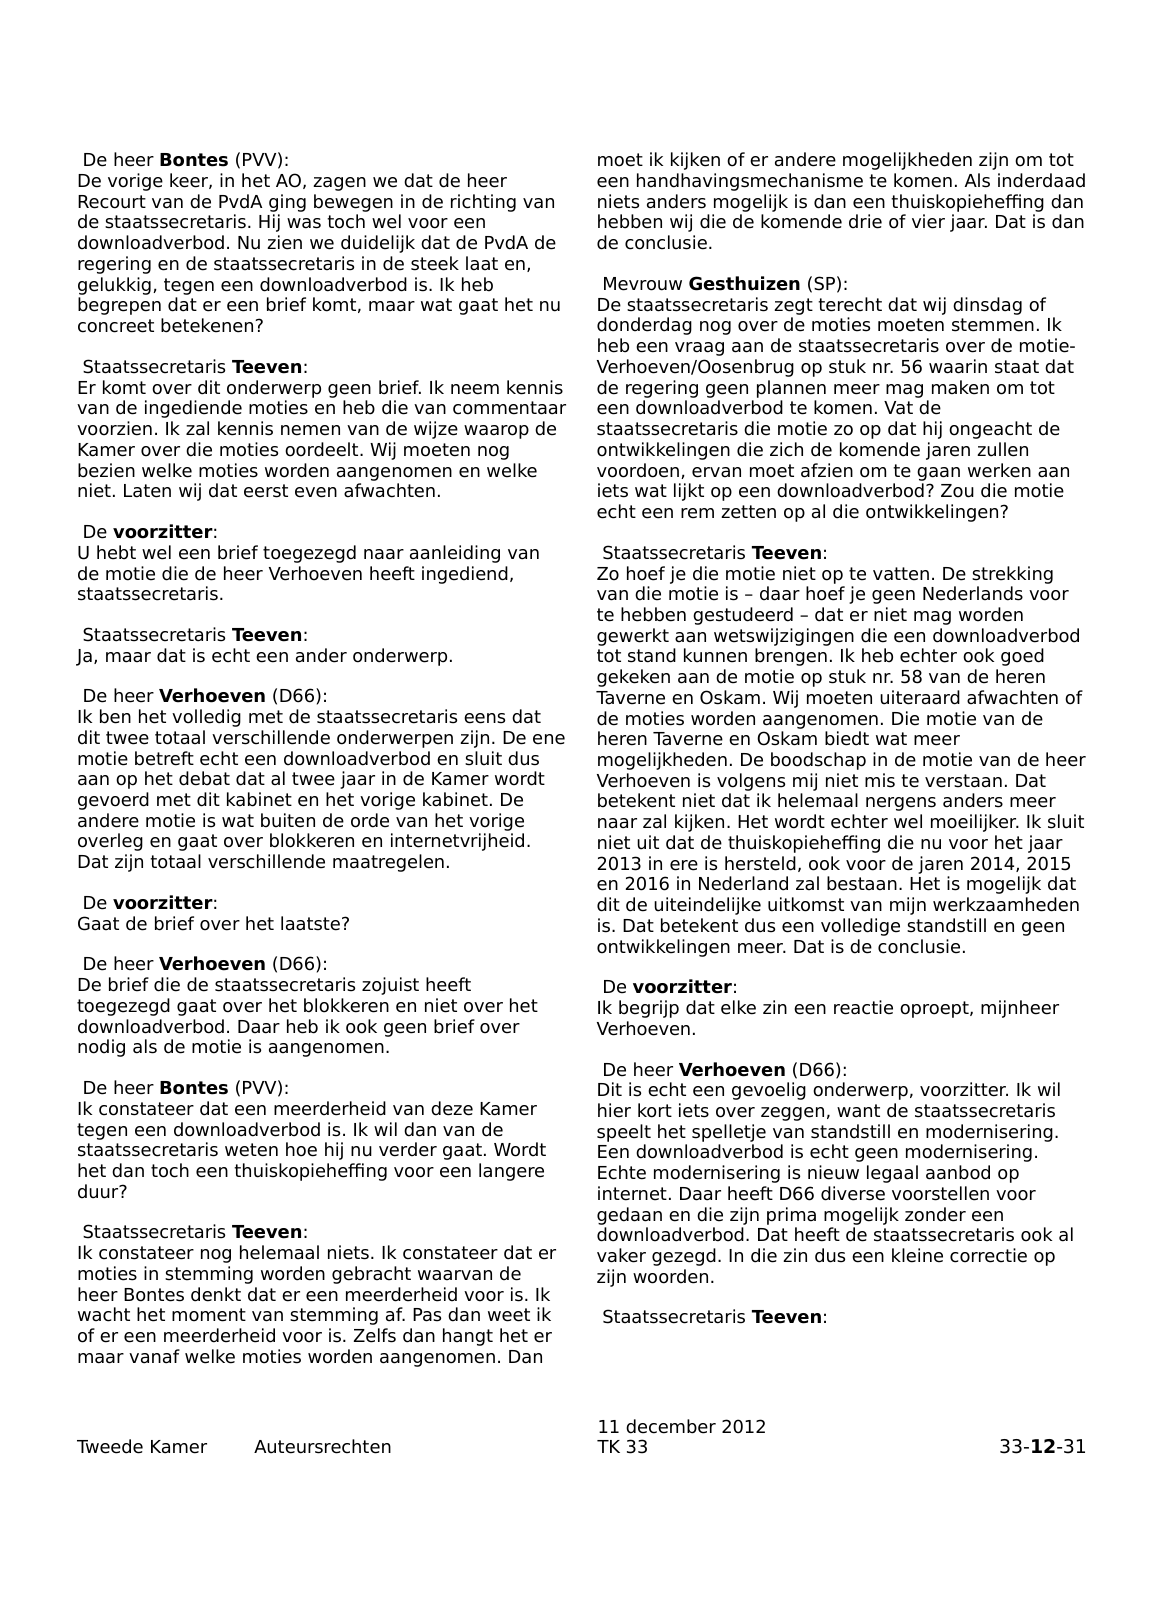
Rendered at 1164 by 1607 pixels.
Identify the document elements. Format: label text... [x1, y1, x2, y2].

text De voorzitter: [77, 893, 567, 913]
text Ik constateer nog helemaal niets. Ik constateer dat er moties in stemming worden gebracht waarvan de heer Bontes denkt dat er een meerderheid voor is. Ik wacht het moment van stemming af. Pas dan weet ik of er een meerderheid voor is. Zelfs dan hangt het er maar vanaf welke moties worden aangenomen. Dan [77, 1243, 567, 1367]
text Staatssecretaris Teeven: [77, 1222, 567, 1243]
text De heer Verhoeven (D66): [596, 1059, 1087, 1080]
text Ik ben het volledig met de staatssecretaris eens dat dit twee totaal verschillende onderwerpen zijn. De ene motie betreft echt een downloadverbod en sluit dus aan op het debat dat al twee jaar in de Kamer wordt gevoerd met dit kabinet en het vorige kabinet. De andere motie is wat buiten de orde van het vorige overleg en gaat over blokkeren en internetvrijheid. Dat zijn totaal verschillende maatregelen. [77, 707, 567, 873]
text De voorzitter: [596, 977, 1087, 998]
text Staatssecretaris Teeven: [77, 625, 567, 646]
text De heer Verhoeven (D66): [77, 686, 567, 707]
text Er komt over dit onderwerp geen brief. Ik neem kennis van de ingediende moties en heb die van commentaar voorzien. Ik zal kennis nemen van de wijze waarop de Kamer over die moties oordeelt. Wij moeten nog bezien welke moties worden aangenomen en welke niet. Laten wij dat eerst even afwachten. [77, 377, 567, 502]
text Ja, maar dat is echt een ander onderwerp. [77, 646, 567, 666]
text Staatssecretaris Teeven: [596, 1307, 1087, 1328]
text Staatssecretaris Teeven: [596, 543, 1087, 563]
text Ik constateer dat een meerderheid van deze Kamer tegen een downloadverbod is. Ik wil dan van de staatssecretaris weten hoe hij nu verder gaat. Wordt het dan toch een thuiskopieheffing voor een langere duur? [77, 1099, 567, 1202]
text U hebt wel een brief toegezegd naar aanleiding van de motie die de heer Verhoeven heeft ingediend, staatssecretaris. [77, 543, 567, 605]
text Dit is echt een gevoelig onderwerp, voorzitter. Ik wil hier kort iets over zeggen, want de staatssecretaris speelt het spelletje van standstill en modernisering. Een downloadverbod is echt geen modernisering. Echte modernisering is nieuw legaal aanbod op internet. Daar heeft D66 diverse voorstellen voor gedaan en die zijn prima mogelijk zonder een downloadverbod. Dat heeft de staatssecretaris ook al vaker gezegd. In die zin dus een kleine correctie op zijn woorden. [596, 1080, 1087, 1287]
text De heer Verhoeven (D66): [77, 954, 567, 975]
text De voorzitter: [77, 522, 567, 543]
text De staatssecretaris zegt terecht dat wij dinsdag of donderdag nog over de moties moeten stemmen. Ik heb een vraag aan de staatssecretaris over de motie-Verhoeven/Oosenbrug op stuk nr. 56 waarin staat dat de regering geen plannen meer mag maken om tot een downloadverbod te komen. Vat de staatssecretaris die motie zo op dat hij ongeacht de ontwikkelingen die zich de komende jaren zullen voordoen, ervan moet afzien om te gaan werken aan iets wat lijkt op een downloadverbod? Zou die motie echt een rem zetten op al die ontwikkelingen? [596, 294, 1087, 523]
text Zo hoef je die motie niet op te vatten. De strekking van die motie is – daar hoef je geen Nederlands voor te hebben gestudeerd – dat er niet mag worden gewerkt aan wetswijzigingen die een downloadverbod tot stand kunnen brengen. Ik heb echter ook goed gekeken aan de motie op stuk nr. 58 van de heren Taverne en Oskam. Wij moeten uiteraard afwachten of de moties worden aangenomen. Die motie van de heren Taverne en Oskam biedt wat meer mogelijkheden. De boodschap in de motie van de heer Verhoeven is volgens mij niet mis te verstaan. Dat betekent niet dat ik helemaal nergens anders meer naar zal kijken. Het wordt echter wel moeilijker. Ik sluit niet uit dat de thuiskopieheffing die nu voor het jaar 2013 in ere is hersteld, ook voor de jaren 2014, 2015 en 2016 in Nederland zal bestaan. Het is mogelijk dat dit de uiteindelijke uitkomst van mijn werkzaamheden is. Dat betekent dus een volledige standstill en geen ontwikkelingen meer. Dat is de conclusie. [596, 563, 1087, 957]
text Ik begrijp dat elke zin een reactie oproept, mijnheer Verhoeven. [596, 998, 1087, 1039]
text Gaat de brief over het laatste? [77, 913, 567, 934]
text De heer Bontes (PVV): [77, 1078, 567, 1099]
text Mevrouw Gesthuizen (SP): [596, 274, 1087, 294]
text De heer Bontes (PVV): [77, 150, 567, 171]
text De brief die de staatssecretaris zojuist heeft toegezegd gaat over het blokkeren en niet over het downloadverbod. Daar heb ik ook geen brief over nodig als de motie is aangenomen. [77, 975, 567, 1058]
text Staatssecretaris Teeven: [77, 357, 567, 377]
text moet ik kijken of er andere mogelijkheden zijn om tot een handhavingsmechanisme te komen. Als inderdaad niets anders mogelijk is dan een thuiskopieheffing dan hebben wij die de komende drie of vier jaar. Dat is dan de conclusie. [596, 150, 1087, 254]
text De vorige keer, in het AO, zagen we dat de heer Recourt van de PvdA ging bewegen in de richting van de staatssecretaris. Hij was toch wel voor een downloadverbod. Nu zien we duidelijk dat de PvdA de regering en de staatssecretaris in de steek laat en, gelukkig, tegen een downloadverbod is. Ik heb begrepen dat er een brief komt, maar wat gaat het nu concreet betekenen? [77, 171, 567, 337]
